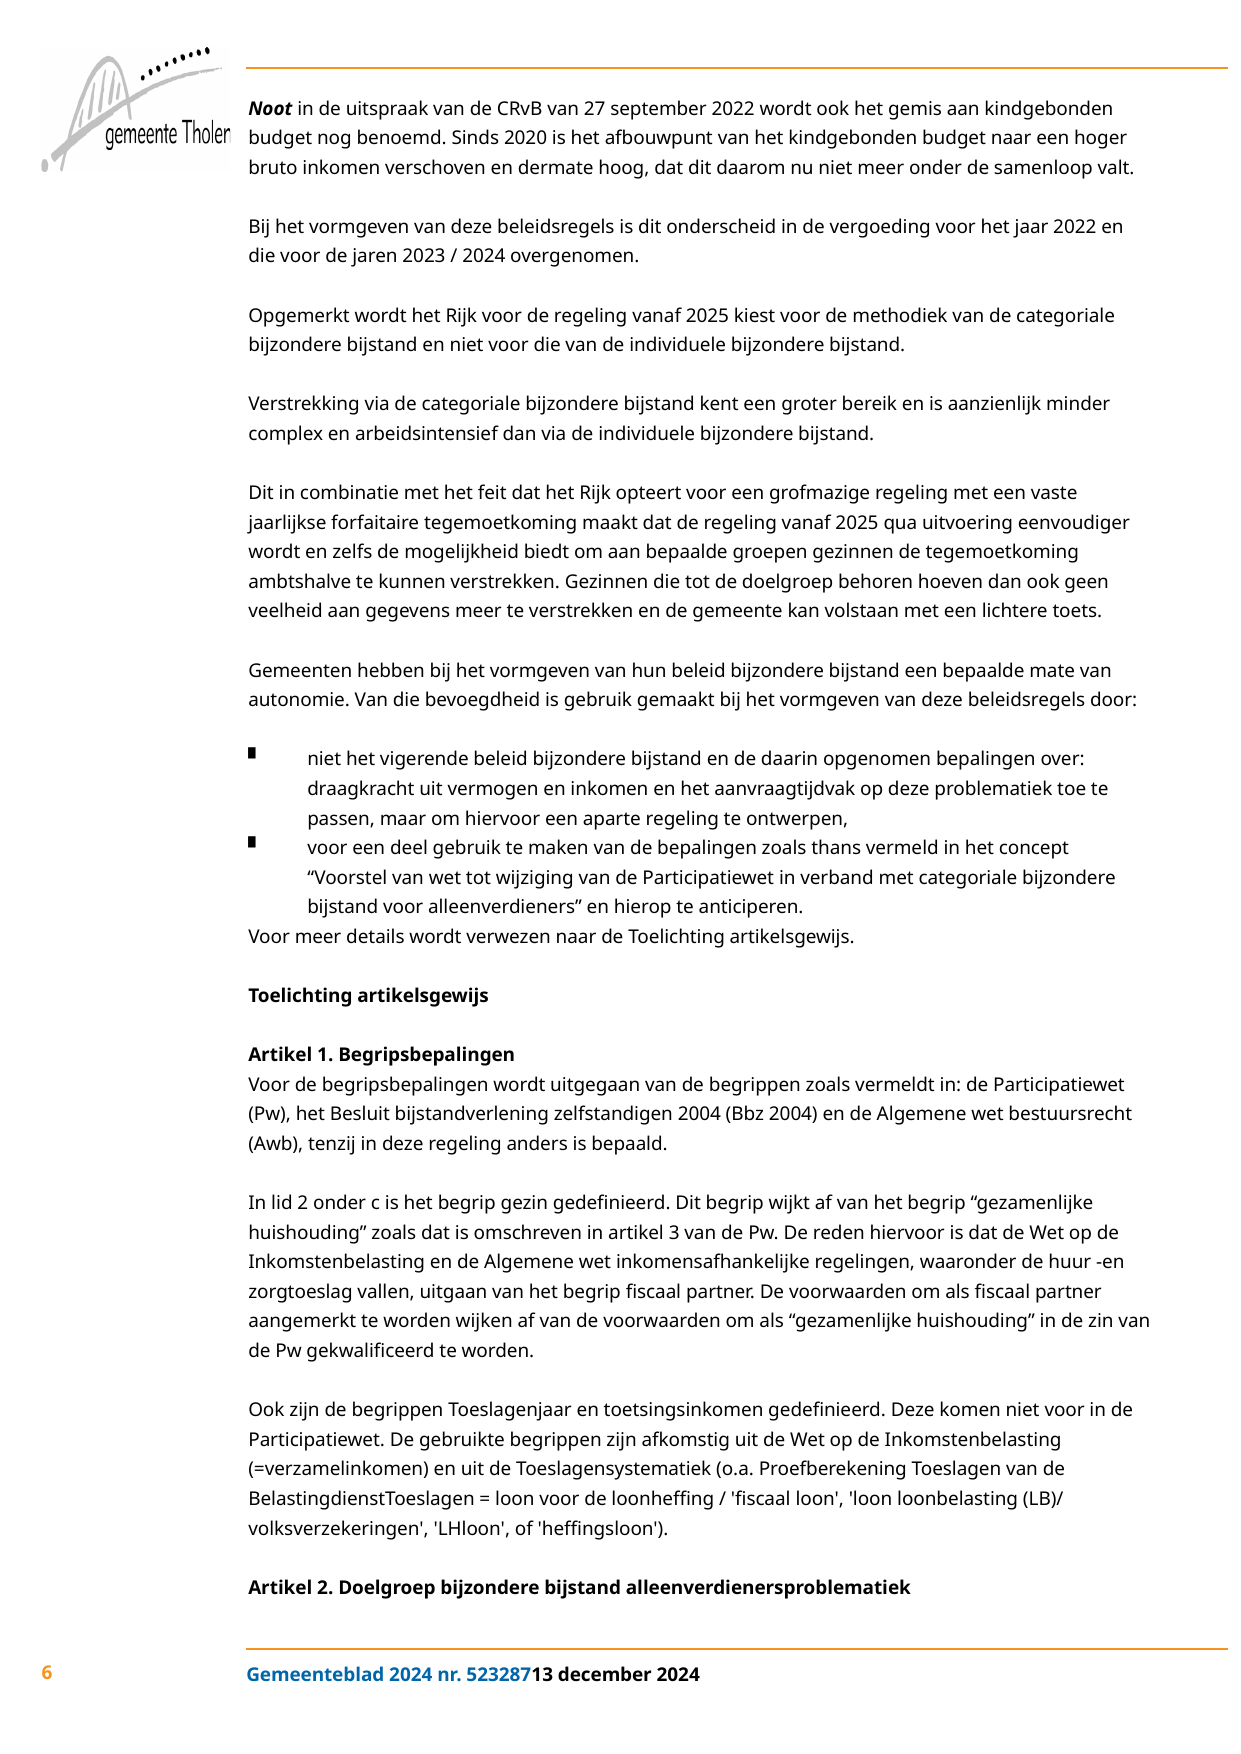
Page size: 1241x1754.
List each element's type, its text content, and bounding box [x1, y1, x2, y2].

text Ook zijn de begrippen Toeslagenjaar en toetsingsinkomen gedefinieerd. Deze komen niet voor in de Participatiewet. De gebruikte begrippen zijn afkomstig uit de Wet op de Inkomstenbelasting (=verzamelinkomen) en uit de Toeslagensystematiek (o.a. Proefberekening Toeslagen van de BelastingdienstToeslagen = loon voor de loonheffing / 'fiscaal loon', 'loon loonbelasting (LB)/ volksverzekeringen', 'LHloon', of 'heffingsloon'). [248, 1396, 1152, 1541]
picture [41, 47, 231, 172]
text Verstrekking via de categoriale bijzondere bijstand kent een groter bereik en is aanzienlijk minder complex en arbeidsintensief dan via de individuele bijzondere bijstand. [248, 391, 1152, 446]
text Artikel 2. Doelgroep bijzondere bijstand alleenverdienersproblematiek [248, 1574, 1152, 1600]
text Gemeenten hebben bij het vormgeven van hun beleid bijzondere bijstand een bepaalde mate van autonomie. Van die bevoegdheid is gebruik gemaakt bij het vormgeven van deze beleidsregels door: [248, 657, 1152, 712]
text Opgemerkt wordt het Rijk voor de regeling vanaf 2025 kiest voor de methodiek van de categoriale bijzondere bijstand en niet voor die van de individuele bijzondere bijstand. [248, 302, 1152, 357]
text Voor de begripsbepalingen wordt uitgegaan van de begrippen zoals vermeldt in: de Participatiewet (Pw), het Besluit bijstandverlening zelfstandigen 2004 (Bbz 2004) en de Algemene wet bestuursrecht (Awb), tenzij in deze regeling anders is bepaald. [248, 1071, 1152, 1156]
text Voor meer details wordt verwezen naar de Toelichting artikelsgewijs. [248, 923, 1152, 949]
text Dit in combinatie met het feit dat het Rijk opteert voor een grofmazige regeling met een vaste jaarlijkse forfaitaire tegemoetkoming maakt dat de regeling vanaf 2025 qua uitvoering eenvoudiger wordt en zelfs de mogelijkheid biedt om aan bepaalde groepen gezinnen de tegemoetkoming ambtshalve te kunnen verstrekken. Gezinnen die tot de doelgroep behoren hoeven dan ook geen veelheid aan gegevens meer te verstrekken en de gemeente kan volstaan met een lichtere toets. [248, 479, 1152, 623]
list niet het vigerende beleid bijzondere bijstand en de daarin opgenomen bepalingen over: draagkracht uit vermogen en inkomen en het aanvraagtijdvak op deze problematiek toe te passen, maar om hiervoor een aparte regeling te ontwerpen, [248, 746, 1152, 831]
text Toelichting artikelsgewijs [248, 982, 1152, 1008]
text In lid 2 onder c is het begrip gezin gedefinieerd. Dit begrip wijkt af van het begrip “gezamenlijke huishouding” zoals dat is omschreven in artikel 3 van de Pw. De reden hiervoor is dat de Wet op de Inkomstenbelasting en de Algemene wet inkomensafhankelijke regelingen, waaronder de huur -en zorgtoeslag vallen, uitgaan van het begrip fiscaal partner. De voorwaarden om als fiscaal partner aangemerkt te worden wijken af van de voorwaarden om als “gezamenlijke huishouding” in de zin van de Pw gekwalificeerd te worden. [248, 1189, 1152, 1363]
list voor een deel gebruik te maken van de bepalingen zoals thans vermeld in het concept “Voorstel van wet tot wijziging van de Participatiewet in verband met categoriale bijzondere bijstand voor alleenverdieners” en hierop te anticiperen. [248, 834, 1152, 919]
text Noot in de uitspraak van de CRvB van 27 september 2022 wordt ook het gemis aan kindgebonden budget nog benoemd. Sinds 2020 is het afbouwpunt van het kindgebonden budget naar een hoger bruto inkomen verschoven en dermate hoog, dat dit daarom nu niet meer onder de samenloop valt. [248, 95, 1152, 180]
text Bij het vormgeven van deze beleidsregels is dit onderscheid in de vergoeding voor het jaar 2022 en die voor de jaren 2023 / 2024 overgenomen. [248, 213, 1152, 268]
text Artikel 1. Begripsbepalingen [248, 1041, 1152, 1067]
